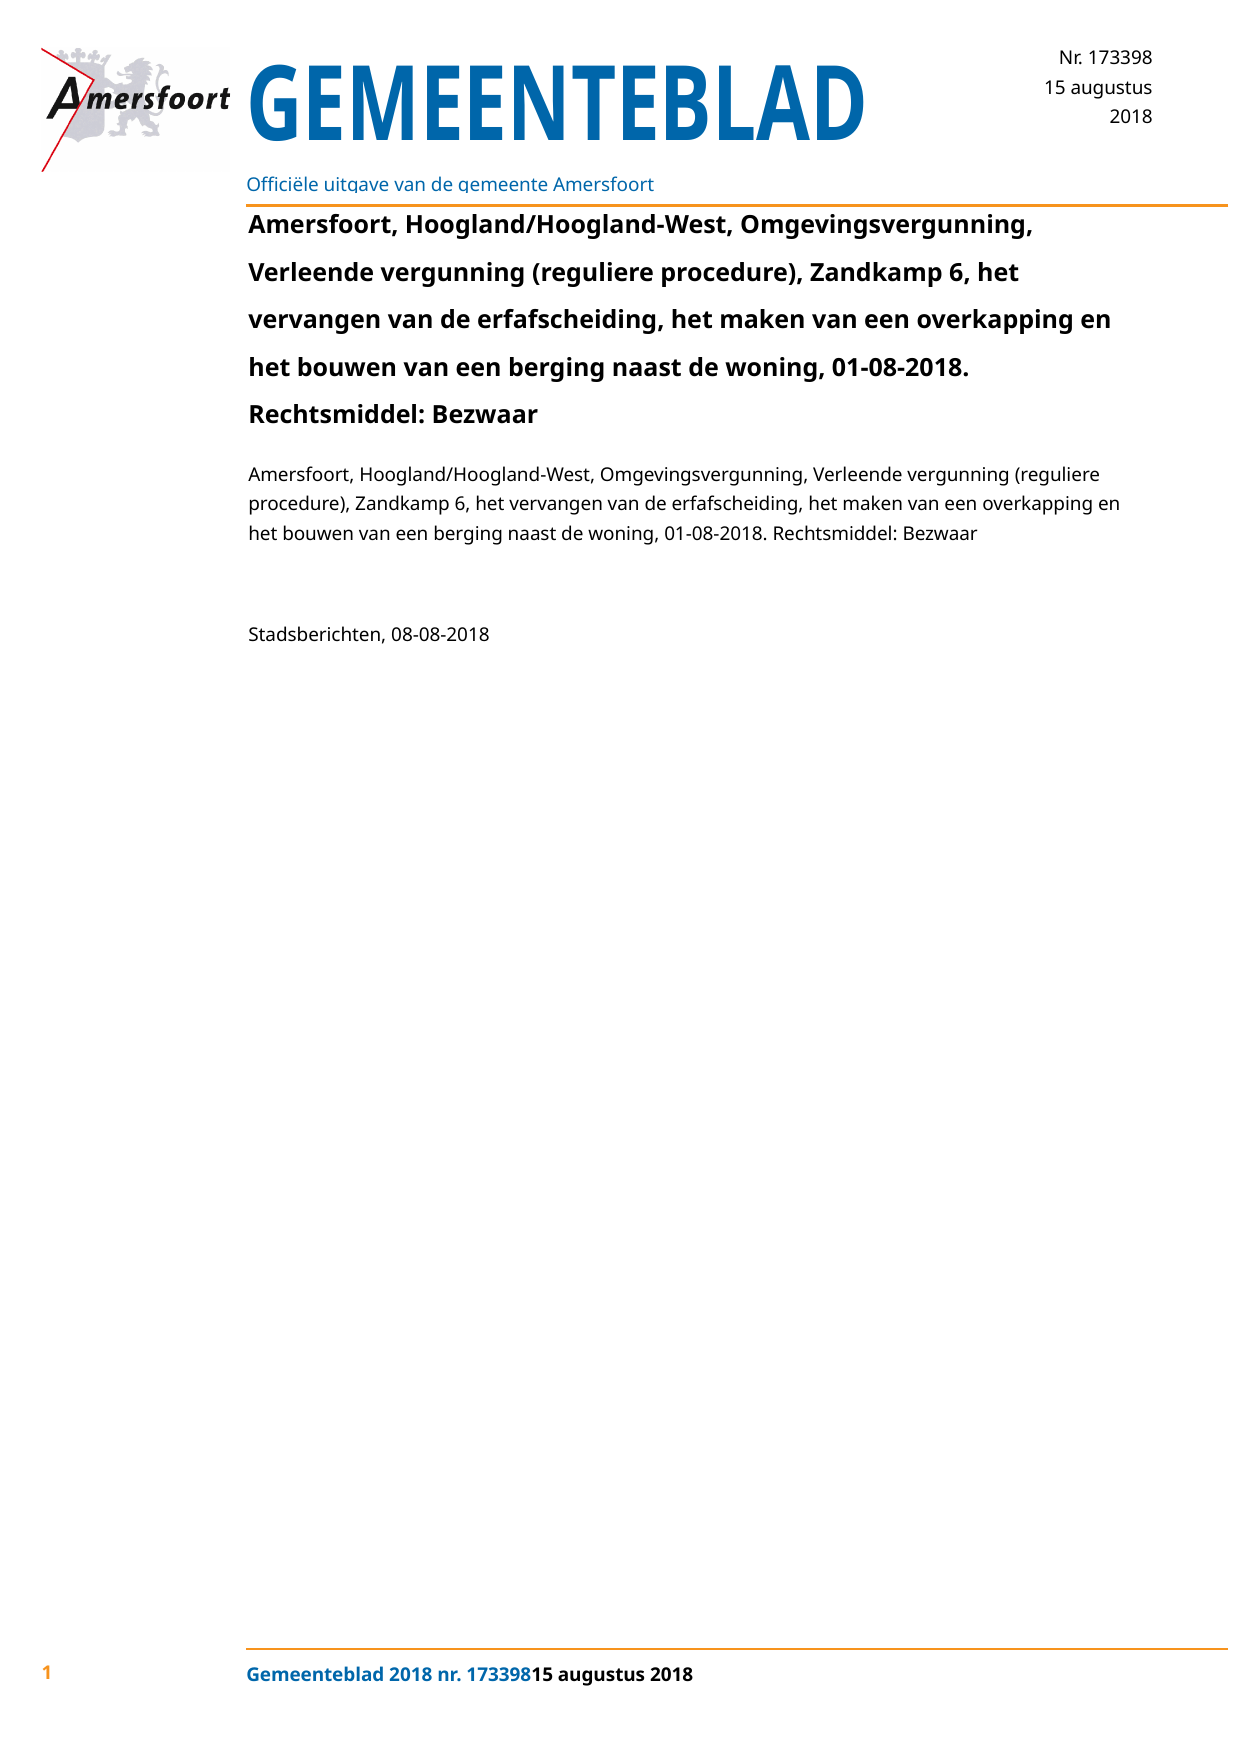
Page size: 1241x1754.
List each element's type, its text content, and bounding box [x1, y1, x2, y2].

text Amersfoort, Hoogland/Hoogland-West, Omgevingsvergunning, Verleende vergunning (reguliere procedure), Zandkamp 6, het vervangen van de erfafscheiding, het maken van een overkapping en het bouwen van een berging naast de woning, 01-08-2018. Rechtsmiddel: Bezwaar [248, 461, 1152, 546]
picture [41, 47, 231, 172]
text Amersfoort, Hoogland/Hoogland-West, Omgevingsvergunning, Verleende vergunning (reguliere procedure), Zandkamp 6, het vervangen van de erfafscheiding, het maken van een overkapping en het bouwen van een berging naast de woning, 01-08-2018. Rechtsmiddel: Bezwaar [248, 207, 1152, 431]
text Stadsberichten, 08-08-2018 [248, 621, 1152, 646]
